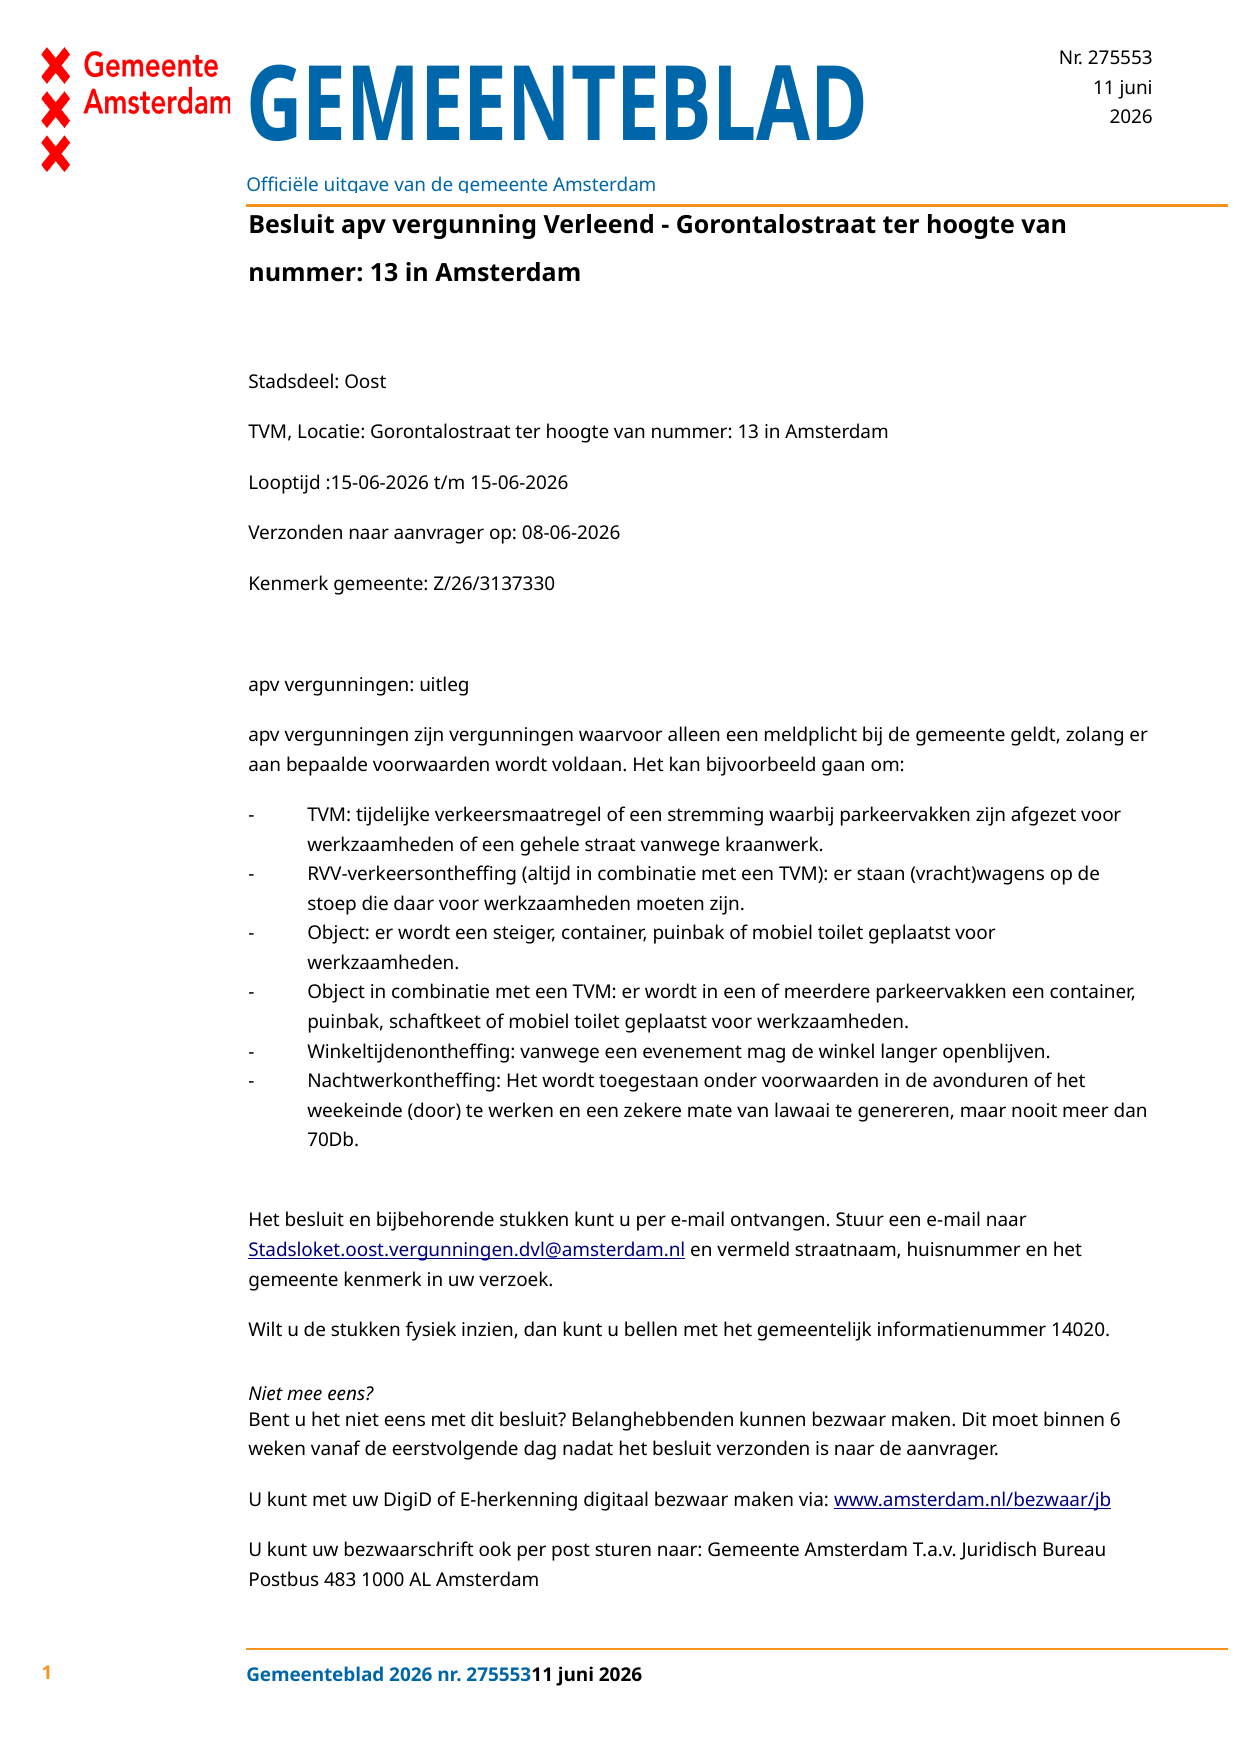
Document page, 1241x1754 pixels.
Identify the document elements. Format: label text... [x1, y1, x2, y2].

text U kunt met uw DigiD of E-herkenning digitaal bezwaar maken via: www.amsterdam.nl/bezwaar/jb [248, 1486, 1152, 1512]
text Bent u het niet eens met dit besluit? Belanghebbenden kunnen bezwaar maken. Dit moet binnen 6 weken vanaf de eerstvolgende dag nadat het besluit verzonden is naar de aanvrager. [248, 1406, 1152, 1461]
text Niet mee eens? [248, 1380, 1152, 1406]
picture [41, 47, 231, 172]
text Looptijd :15-06-2026 t/m 15-06-2026 [248, 469, 1152, 495]
list TVM: tijdelijke verkeersmaatregel of een stremming waarbij parkeervakken zijn afgezet voor werkzaamheden of een gehele straat vanwege kraanwerk. [248, 801, 1152, 857]
text TVM, Locatie: Gorontalostraat ter hoogte van nummer: 13 in Amsterdam [248, 419, 1152, 444]
list Nachtwerkontheffing: Het wordt toegestaan onder voorwaarden in de avonduren of het weekeinde (door) te werken en een zekere mate van lawaai te genereren, maar nooit meer dan 70Db. [248, 1067, 1152, 1152]
text apv vergunningen: uitleg [248, 671, 1152, 697]
list Object in combinatie met een TVM: er wordt in een of meerdere parkeervakken een container, puinbak, schaftkeet of mobiel toilet geplaatst voor werkzaamheden. [248, 979, 1152, 1034]
text Kenmerk gemeente: Z/26/3137330 [248, 570, 1152, 596]
text Besluit apv vergunning Verleend - Gorontalostraat ter hoogte van nummer: 13 in Amsterdam [248, 207, 1152, 288]
text Het besluit en bijbehorende stukken kunt u per e-mail ontvangen. Stuur een e-mail naar Stadsloket.oost.vergunningen.dvl@amsterdam.nl en vermeld straatnaam, huisnummer en het gemeente kenmerk in uw verzoek. [248, 1207, 1152, 1292]
text Wilt u de stukken fysiek inzien, dan kunt u bellen met het gemeentelijk informatienummer 14020. [248, 1316, 1152, 1342]
text U kunt uw bezwaarschrift ook per post sturen naar: Gemeente Amsterdam T.a.v. Juridisch Bureau Postbus 483 1000 AL Amsterdam [248, 1536, 1152, 1592]
list Winkeltijdenontheffing: vanwege een evenement mag de winkel langer openblijven. [248, 1038, 1152, 1064]
text apv vergunningen zijn vergunningen waarvoor alleen een meldplicht bij de gemeente geldt, zolang er aan bepaalde voorwaarden wordt voldaan. Het kan bijvoorbeeld gaan om: [248, 721, 1152, 777]
list RVV-verkeersontheffing (altijd in combinatie met een TVM): er staan (vracht)wagens op de stoep die daar voor werkzaamheden moeten zijn. [248, 860, 1152, 916]
text Stadsdeel: Oost [248, 368, 1152, 394]
list Object: er wordt een steiger, container, puinbak of mobiel toilet geplaatst voor werkzaamheden. [248, 919, 1152, 975]
text Verzonden naar aanvrager op: 08-06-2026 [248, 519, 1152, 545]
